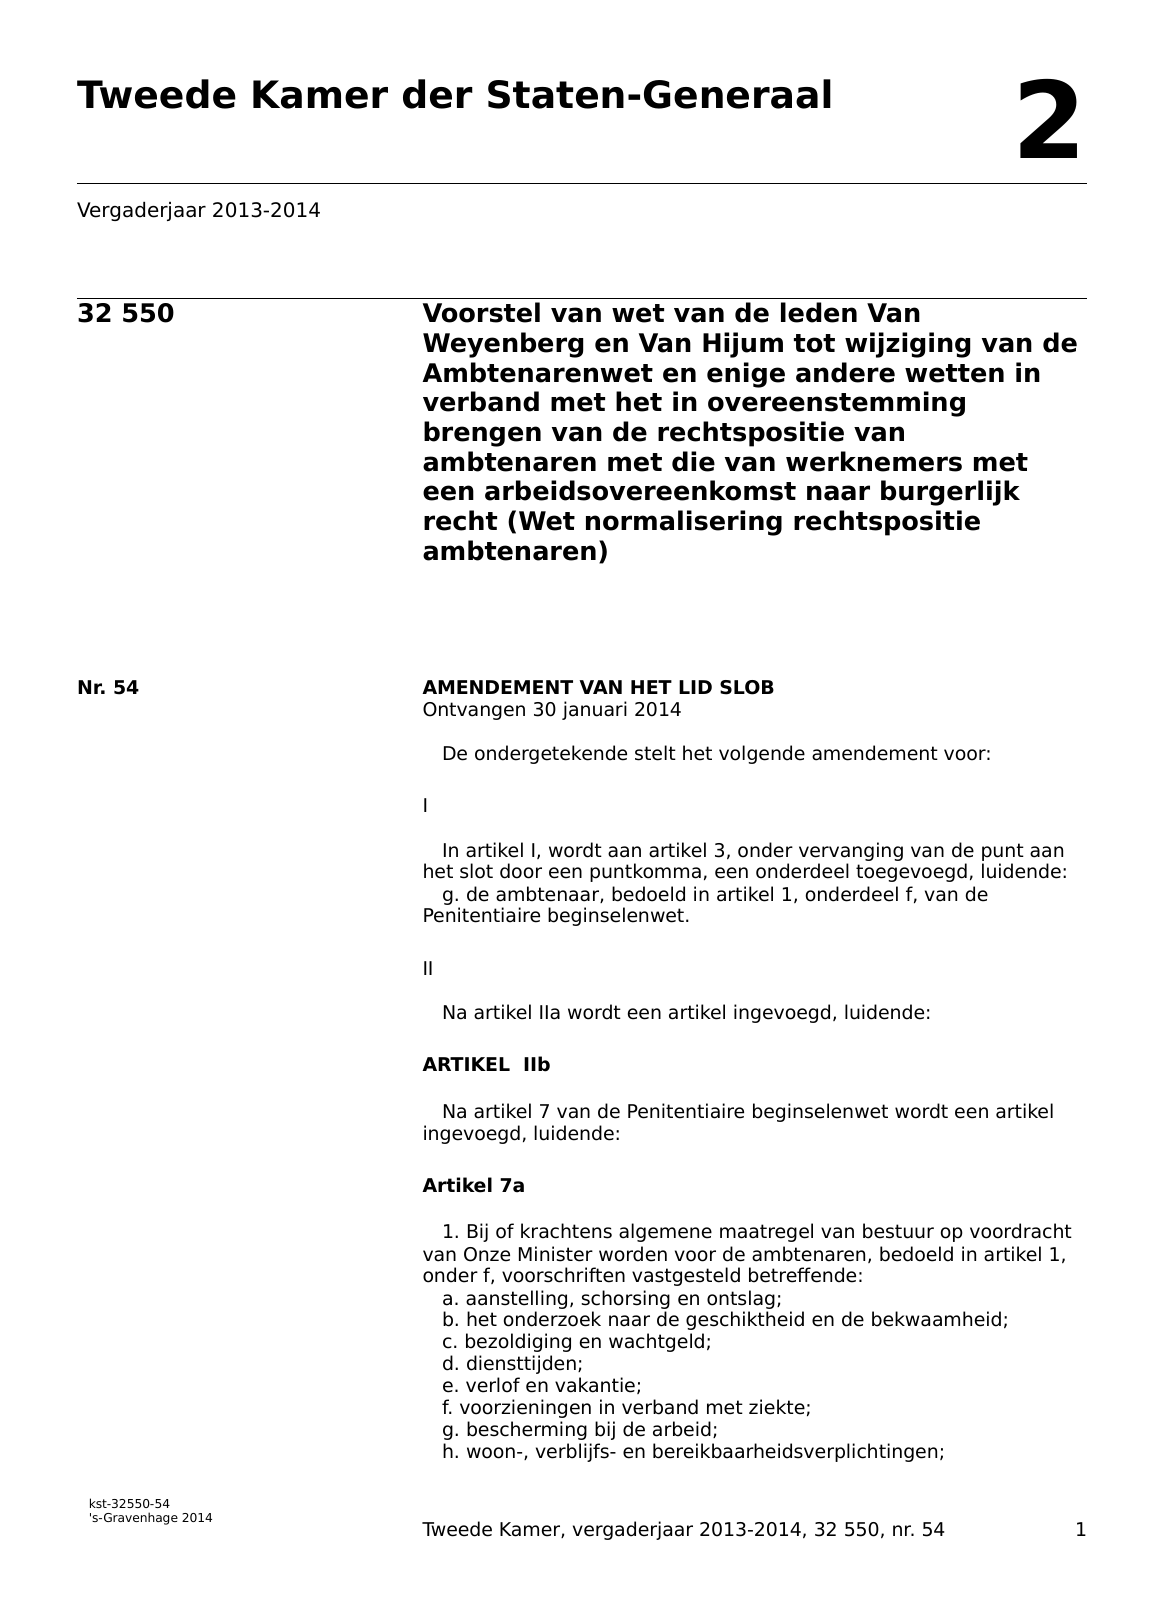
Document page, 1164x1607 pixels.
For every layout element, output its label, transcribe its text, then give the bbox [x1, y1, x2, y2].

text Na artikel IIa wordt een artikel ingevoegd, luidende: [422, 1002, 1087, 1023]
subtitle Artikel 7a [422, 1174, 1087, 1196]
text 1. Bij of krachtens algemene maatregel van bestuur op voordracht van Onze Minister worden voor de ambtenaren, bedoeld in artikel 1, onder f, voorschriften vastgesteld betreffende: [422, 1221, 1087, 1287]
text e. verlof en vakantie; [422, 1375, 1087, 1397]
text De ondergetekende stelt het volgende amendement voor: [422, 743, 1087, 765]
table_header 2 [886, 59, 1087, 183]
text g. de ambtenaar, bedoeld in artikel 1, onderdeel f, van de Penitentiaire beginselenwet. [422, 883, 1087, 927]
text kst-32550-54 [88, 1497, 323, 1511]
text b. het onderzoek naar de geschiktheid en de bekwaamheid; [422, 1309, 1087, 1331]
subtitle ARTIKEL IIb [422, 1053, 1087, 1076]
subtitle 32 550 Voorstel van wet van de leden Van Weyenberg en Van Hijum tot wijziging van de Ambtenarenwet en enige andere wetten in verband met het in overeenstemming brengen van de rechtspositie van ambtenaren met die van werknemers met een arbeidsovereenkomst naar burgerlijk recht (Wet normalisering rechtspositie ambtenaren) [77, 299, 1087, 566]
text Ontvangen 30 januari 2014 [422, 699, 1087, 721]
subtitle II [422, 957, 1087, 979]
text In artikel I, wordt aan artikel 3, onder vervanging van de punt aan het slot door een puntkomma, een onderdeel toegevoegd, luidende: [422, 839, 1087, 883]
text d. diensttijden; [422, 1353, 1087, 1375]
subtitle Nr. 54 AMENDEMENT VAN HET LID SLOB [77, 677, 1087, 699]
text f. voorzieningen in verband met ziekte; [422, 1397, 1087, 1419]
table_cell Vergaderjaar 2013-2014 [77, 184, 1087, 298]
text 's-Gravenhage 2014 [88, 1511, 323, 1525]
table_header Tweede Kamer der Staten-Generaal [77, 59, 886, 183]
text Na artikel 7 van de Penitentiaire beginselenwet wordt een artikel ingevoegd, luidende: [422, 1101, 1087, 1144]
subtitle I [422, 795, 1087, 817]
text c. bezoldiging en wachtgeld; [422, 1331, 1087, 1353]
text a. aanstelling, schorsing en ontslag; [422, 1287, 1087, 1309]
text g. bescherming bij de arbeid; [422, 1419, 1087, 1441]
text h. woon-, verblijfs- en bereikbaarheidsverplichtingen; [422, 1441, 1087, 1463]
